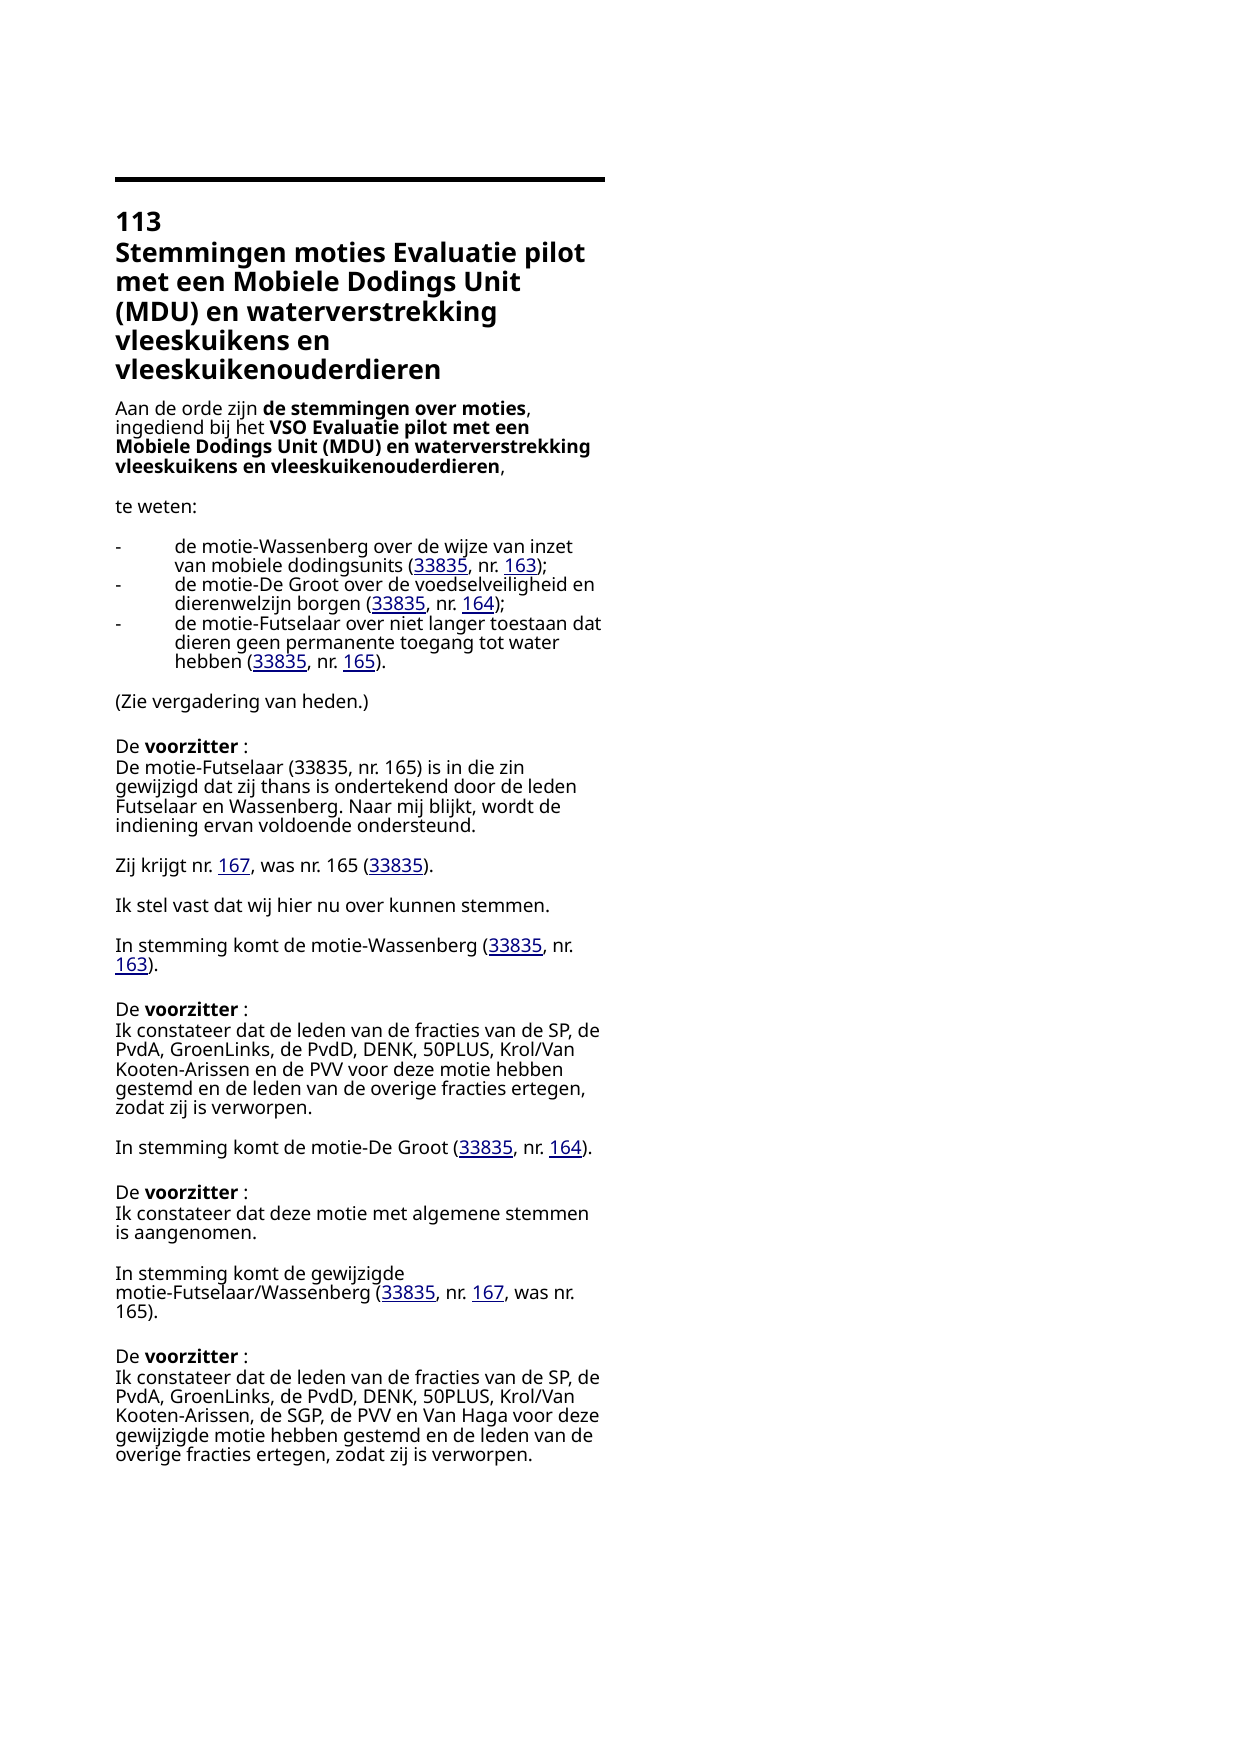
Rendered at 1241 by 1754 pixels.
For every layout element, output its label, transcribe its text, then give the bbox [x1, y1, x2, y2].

text Ik stel vast dat wij hier nu over kunnen stemmen. [115, 897, 605, 916]
text Ik constateer dat de leden van de fracties van de SP, de PvdA, GroenLinks, de PvdD, DENK, 50PLUS, Krol/Van Kooten-Arissen, de SGP, de PVV en Van Haga voor deze gewijzigde motie hebben gestemd en de leden van de overige fracties ertegen, zodat zij is verworpen. [115, 1369, 605, 1465]
text (Zie vergadering van heden.) [115, 693, 605, 712]
text De voorzitter : [115, 733, 605, 759]
text In stemming komt de motie-De Groot (33835, nr. 164). [115, 1139, 605, 1158]
text De voorzitter : [115, 1343, 605, 1369]
text te weten: [115, 498, 605, 517]
text Zij krijgt nr. 167, was nr. 165 (33835). [115, 857, 605, 876]
text Stemmingen moties Evaluatie pilot met een Mobiele Dodings Unit (MDU) en waterverstrekking vleeskuikens en vleeskuikenouderdieren [115, 239, 605, 400]
text Ik constateer dat deze motie met algemene stemmen is aangenomen. [115, 1205, 605, 1244]
list de motie-De Groot over de voedselveiligheid en dierenwelzijn borgen (33835, nr. 164); [115, 576, 605, 615]
text Ik constateer dat de leden van de fracties van de SP, de PvdA, GroenLinks, de PvdD, DENK, 50PLUS, Krol/Van Kooten-Arissen en de PVV voor deze motie hebben gestemd en de leden van de overige fracties ertegen, zodat zij is verworpen. [115, 1022, 605, 1118]
text 113 [115, 203, 605, 239]
list de motie-Wassenberg over de wijze van inzet van mobiele dodingsunits (33835, nr. 163); [115, 538, 605, 576]
text De voorzitter : [115, 996, 605, 1022]
list de motie-Futselaar over niet langer toestaan dat dieren geen permanente toegang tot water hebben (33835, nr. 165). [115, 615, 605, 672]
text De motie-Futselaar (33835, nr. 165) is in die zin gewijzigd dat zij thans is ondertekend door de leden Futselaar en Wassenberg. Naar mij blijkt, wordt de indiening ervan voldoende ondersteund. [115, 759, 605, 836]
text De voorzitter : [115, 1179, 605, 1205]
text Aan de orde zijn de stemmingen over moties, ingediend bij het VSO Evaluatie pilot met een Mobiele Dodings Unit (MDU) en waterverstrekking vleeskuikens en vleeskuikenouderdieren, [115, 400, 605, 477]
text In stemming komt de motie-Wassenberg (33835, nr. 163). [115, 937, 605, 976]
text In stemming komt de gewijzigde motie-Futselaar/Wassenberg (33835, nr. 167, was nr. 165). [115, 1264, 605, 1322]
